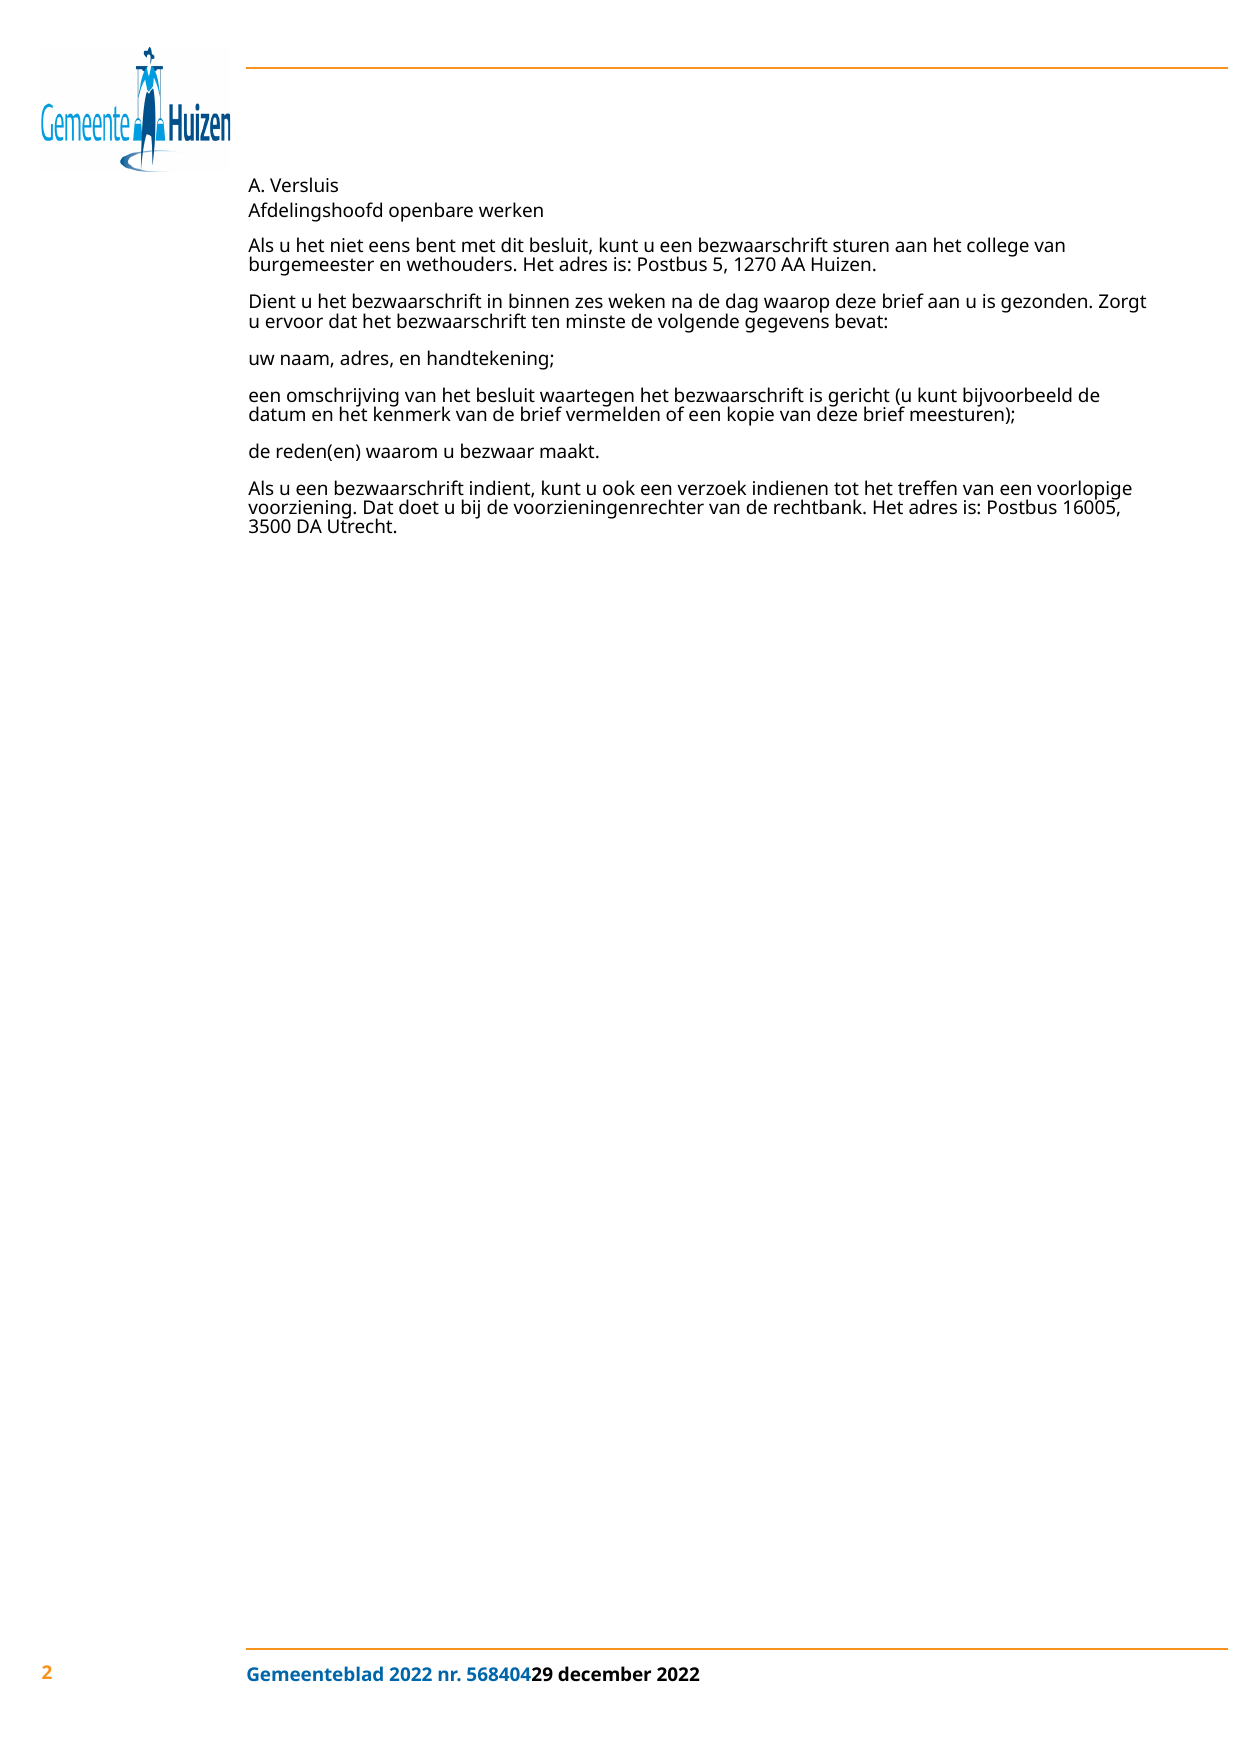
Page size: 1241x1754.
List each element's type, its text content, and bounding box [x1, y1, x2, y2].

text Dient u het bezwaarschrift in binnen zes weken na de dag waarop deze brief aan u is gezonden. Zorgt u ervoor dat het bezwaarschrift ten minste de volgende gegevens bevat: [248, 293, 1152, 332]
text uw naam, adres, en handtekening; [248, 349, 1152, 369]
text A. Versluis [248, 172, 1152, 198]
text de reden(en) waarom u bezwaar maakt. [248, 443, 1152, 462]
text Afdelingshoofd openbare werken [248, 198, 1152, 223]
text Als u het niet eens bent met dit besluit, kunt u een bezwaarschrift sturen aan het college van burgemeester en wethouders. Het adres is: Postbus 5, 1270 AA Huizen. [248, 237, 1152, 276]
picture [41, 47, 231, 172]
text Als u een bezwaarschrift indient, kunt u ook een verzoek indienen tot het treffen van een voorlopige voorziening. Dat doet u bij de voorzieningenrechter van de rechtbank. Het adres is: Postbus 16005, 3500 DA Utrecht. [248, 480, 1152, 538]
text een omschrijving van het besluit waartegen het bezwaarschrift is gericht (u kunt bijvoorbeeld de datum en het kenmerk van de brief vermelden of een kopie van deze brief meesturen); [248, 387, 1152, 425]
